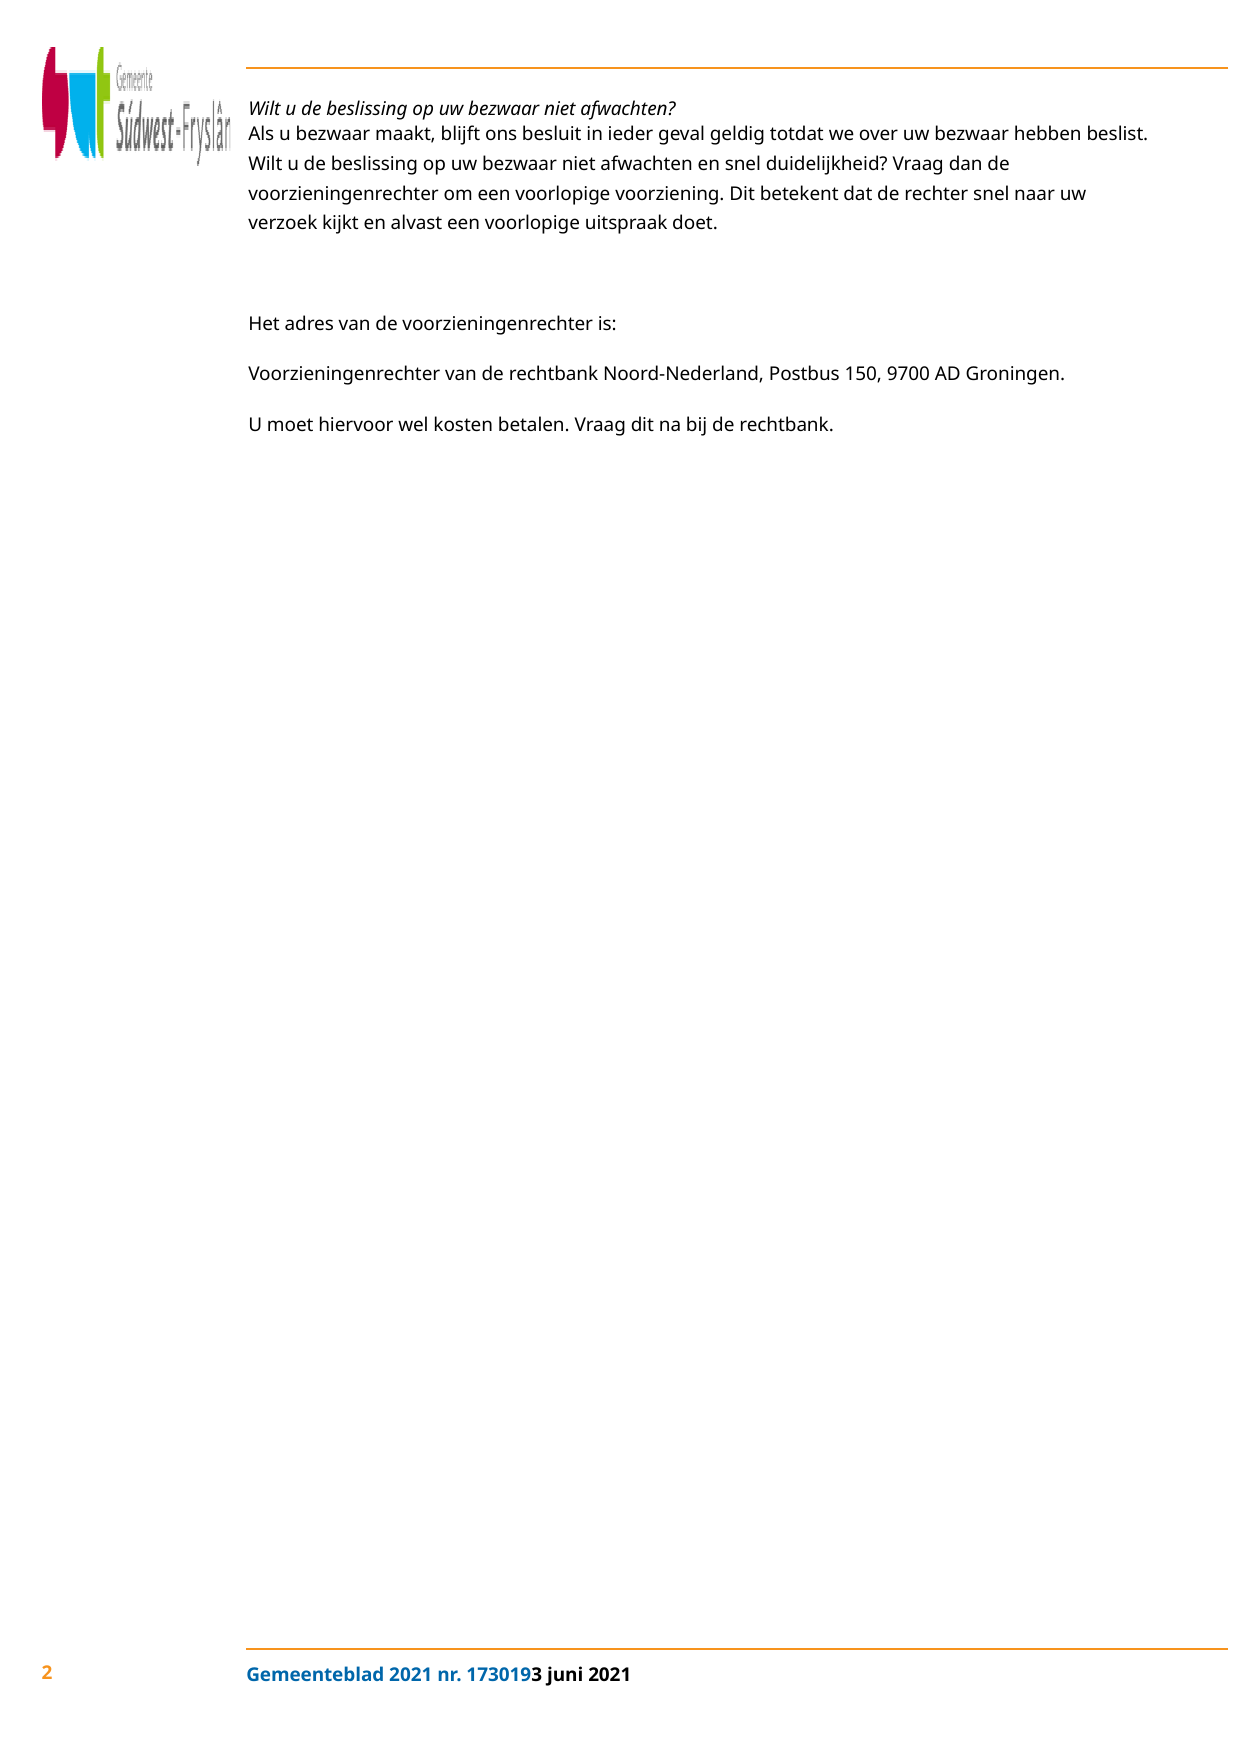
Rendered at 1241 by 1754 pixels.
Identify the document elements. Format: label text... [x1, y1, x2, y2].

text Als u bezwaar maakt, blijft ons besluit in ieder geval geldig totdat we over uw bezwaar hebben beslist. Wilt u de beslissing op uw bezwaar niet afwachten en snel duidelijkheid? Vraag dan de voorzieningenrechter om een voorlopige voorziening. Dit betekent dat de rechter snel naar uw verzoek kijkt en alvast een voorlopige uitspraak doet. [248, 121, 1152, 235]
picture [41, 47, 231, 172]
text Voorzieningenrechter van de rechtbank Noord-Nederland, Postbus 150, 9700 AD Groningen. [248, 361, 1152, 386]
text Het adres van de voorzieningenrechter is: [248, 310, 1152, 336]
text U moet hiervoor wel kosten betalen. Vraag dit na bij de rechtbank. [248, 411, 1152, 437]
text Wilt u de beslissing op uw bezwaar niet afwachten? [248, 95, 1152, 121]
